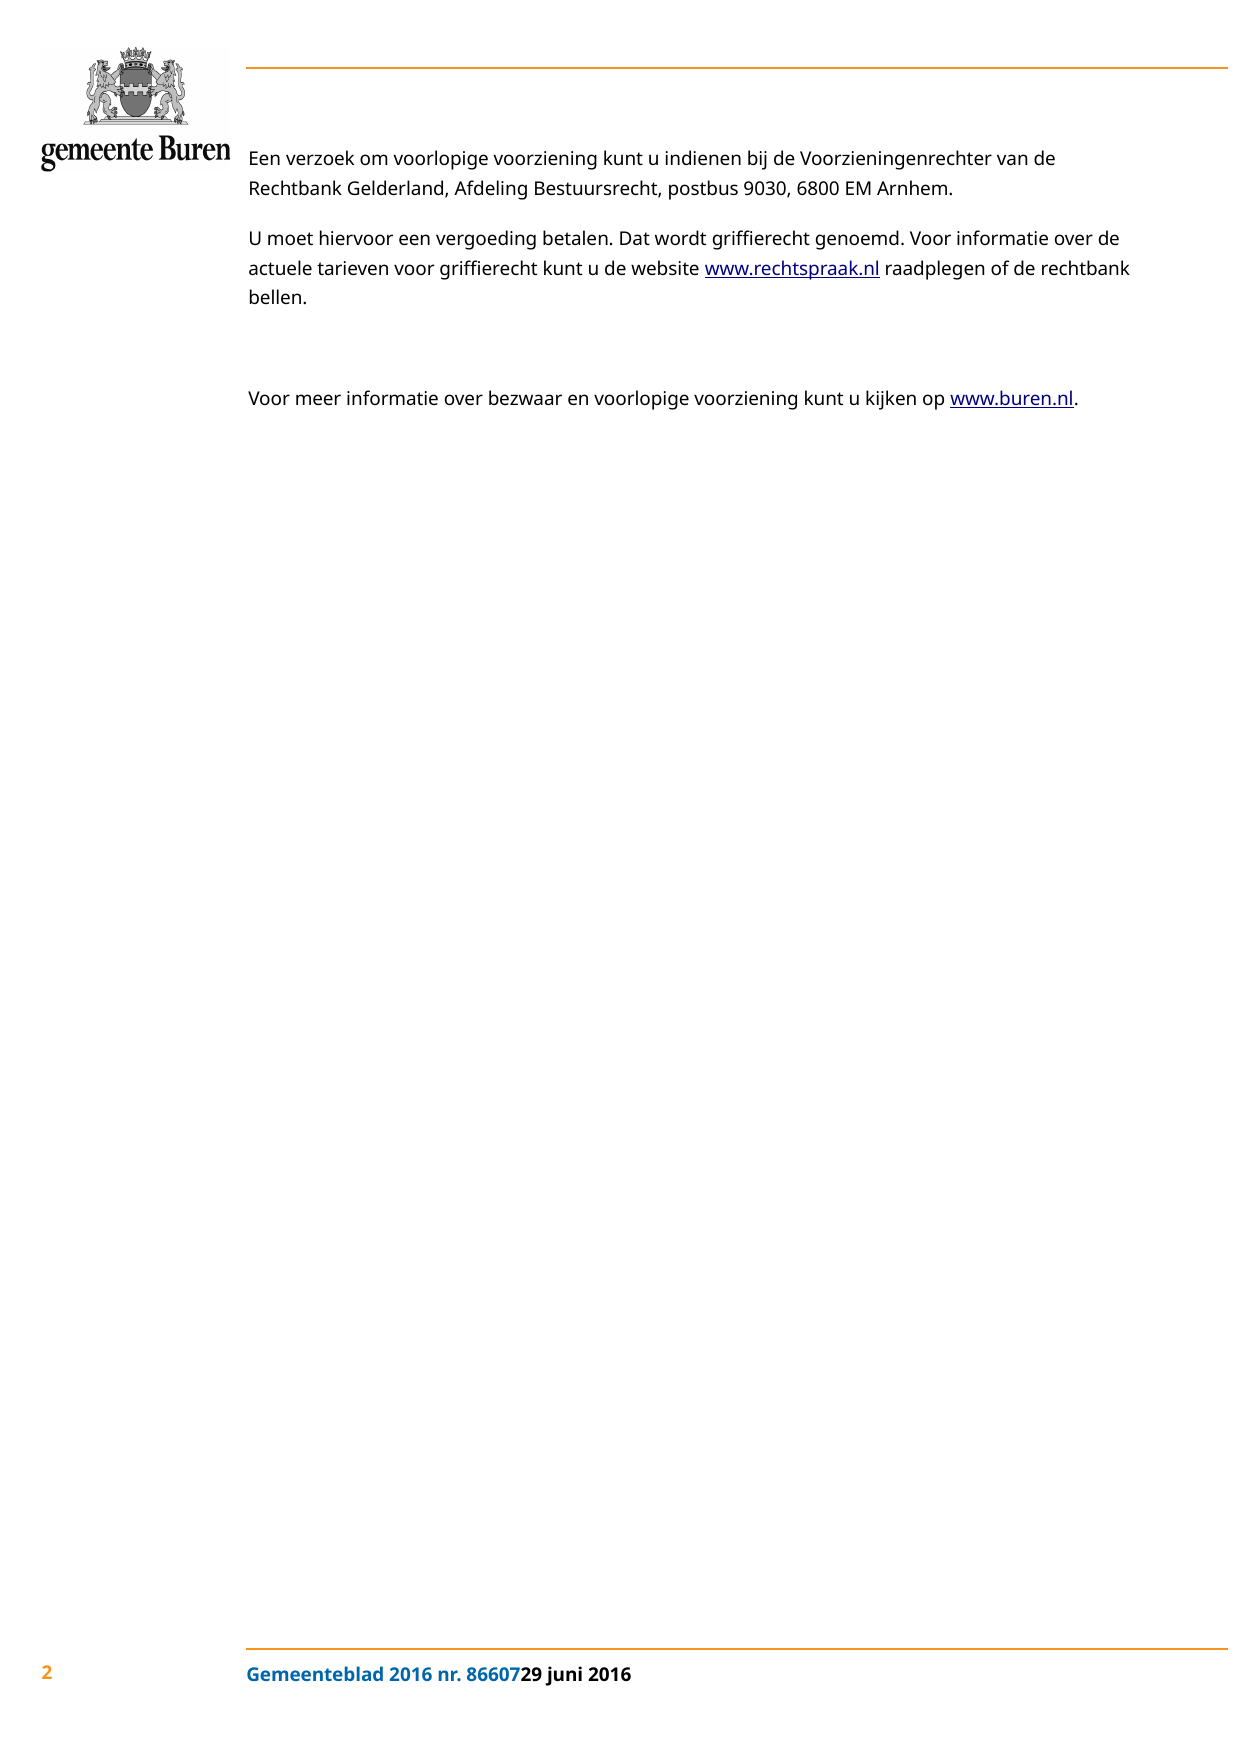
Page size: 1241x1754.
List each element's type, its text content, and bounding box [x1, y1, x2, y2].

picture [41, 47, 231, 172]
text U moet hiervoor een vergoeding betalen. Dat wordt griffierecht genoemd. Voor informatie over de actuele tarieven voor griffierecht kunt u de website www.rechtspraak.nl raadplegen of de rechtbank bellen. [248, 225, 1152, 310]
text Een verzoek om voorlopige voorziening kunt u indienen bij de Voorzieningenrechter van de Rechtbank Gelderland, Afdeling Bestuursrecht, postbus 9030, 6800 EM Arnhem. [248, 145, 1152, 201]
text Voor meer informatie over bezwaar en voorlopige voorziening kunt u kijken op www.buren.nl. [248, 385, 1152, 411]
